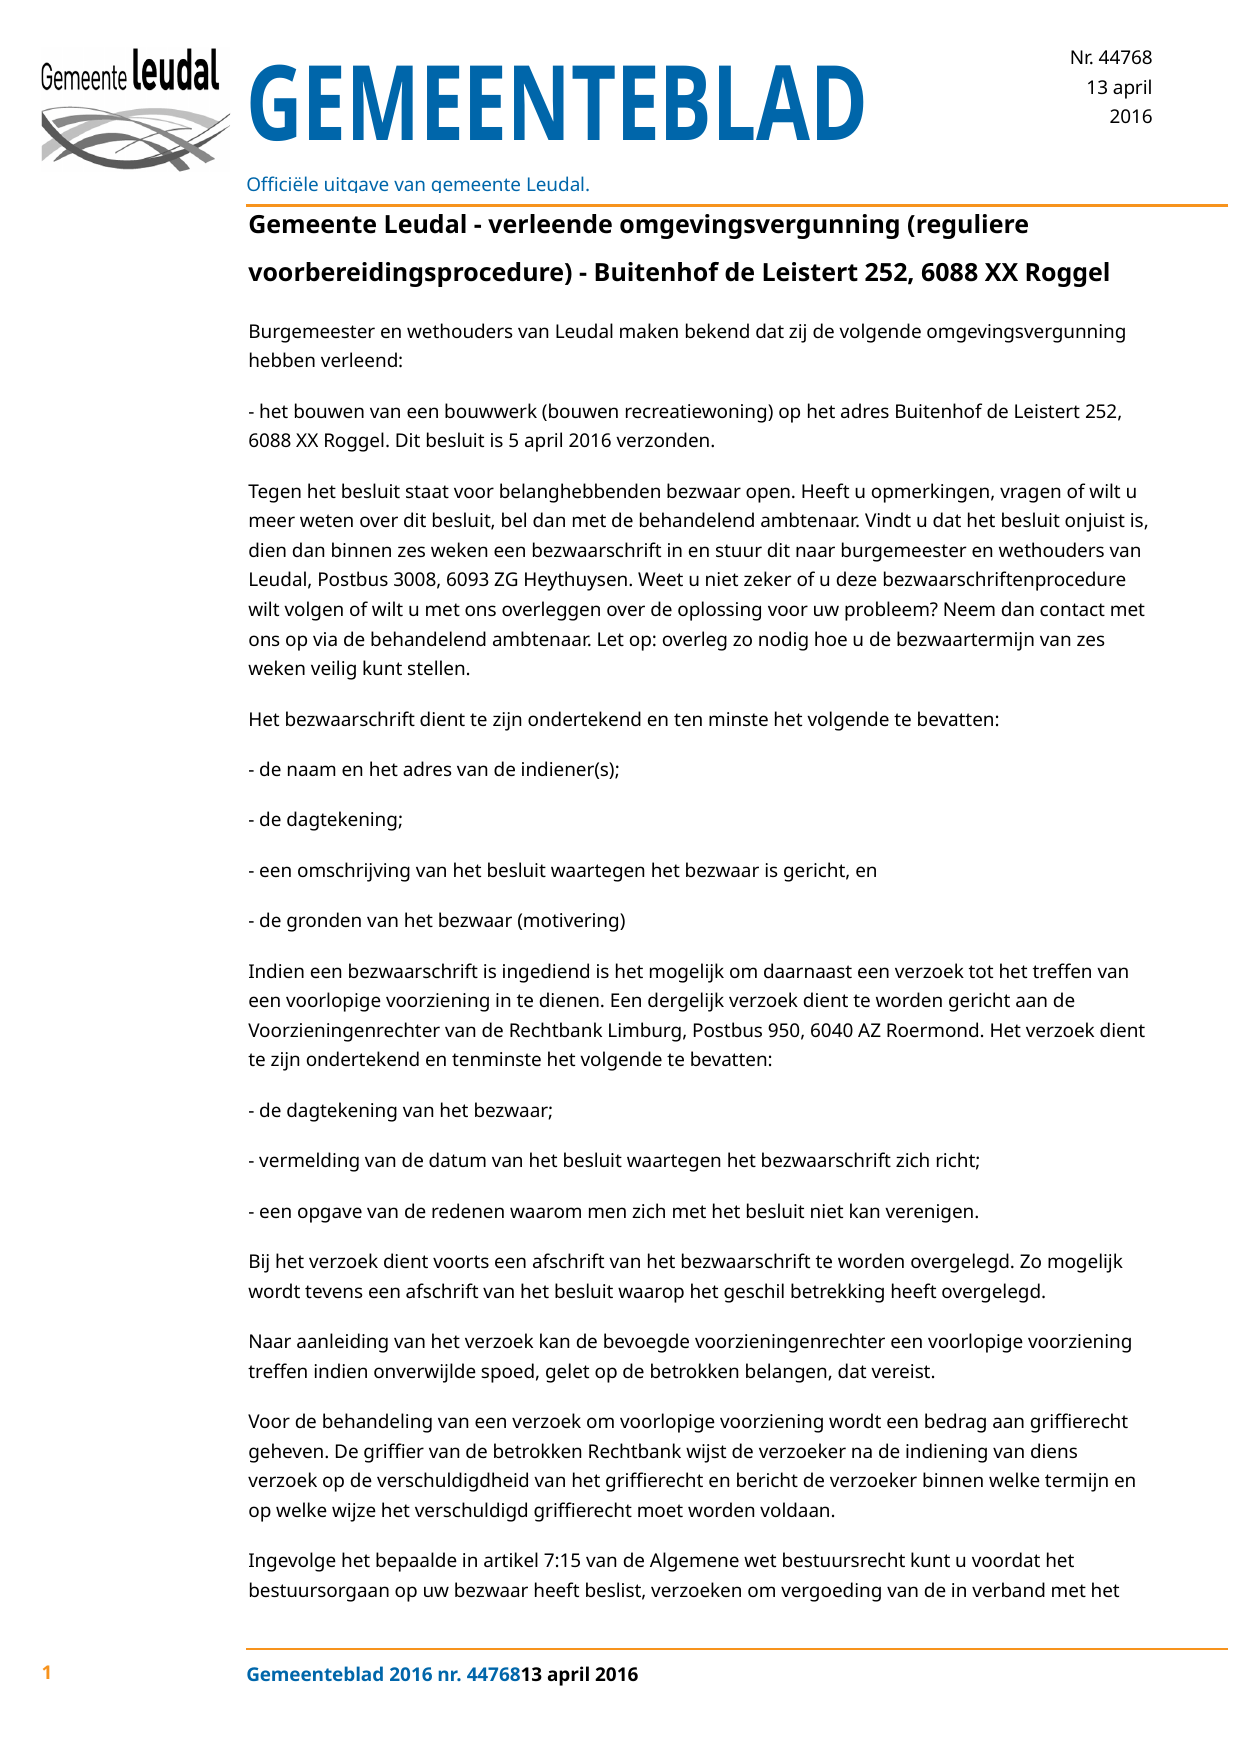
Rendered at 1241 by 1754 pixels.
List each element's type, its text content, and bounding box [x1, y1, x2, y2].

text - een omschrijving van het besluit waartegen het bezwaar is gericht, en [248, 857, 1152, 883]
text - vermelding van de datum van het besluit waartegen het bezwaarschrift zich richt; [248, 1147, 1152, 1173]
text - een opgave van de redenen waarom men zich met het besluit niet kan verenigen. [248, 1198, 1152, 1224]
text Tegen het besluit staat voor belanghebbenden bezwaar open. Heeft u opmerkingen, vragen of wilt u meer weten over dit besluit, bel dan met de behandelend ambtenaar. Vindt u dat het besluit onjuist is, dien dan binnen zes weken een bezwaarschrift in en stuur dit naar burgemeester en wethouders van Leudal, Postbus 3008, 6093 ZG Heythuysen. Weet u niet zeker of u deze bezwaarschriftenprocedure wilt volgen of wilt u met ons overleggen over de oplossing voor uw probleem? Neem dan contact met ons op via de behandelend ambtenaar. Let op: overleg zo nodig hoe u de bezwaartermijn van zes weken veilig kunt stellen. [248, 478, 1152, 681]
text - de dagtekening van het bezwaar; [248, 1097, 1152, 1123]
text Naar aanleiding van het verzoek kan de bevoegde voorzieningenrechter een voorlopige voorziening treffen indien onverwijlde spoed, gelet op de betrokken belangen, dat vereist. [248, 1328, 1152, 1384]
text Ingevolge het bepaalde in artikel 7:15 van de Algemene wet bestuursrecht kunt u voordat het bestuursorgaan op uw bezwaar heeft beslist, verzoeken om vergoeding van de in verband met het [248, 1547, 1152, 1603]
text Bij het verzoek dient voorts een afschrift van het bezwaarschrift te worden overgelegd. Zo mogelijk wordt tevens een afschrift van het besluit waarop het geschil betrekking heeft overgelegd. [248, 1248, 1152, 1304]
text - de naam en het adres van de indiener(s); [248, 756, 1152, 782]
text Voor de behandeling van een verzoek om voorlopige voorziening wordt een bedrag aan griffierecht geheven. De griffier van de betrokken Rechtbank wijst de verzoeker na de indiening van diens verzoek op de verschuldigdheid van het griffierecht en bericht de verzoeker binnen welke termijn en op welke wijze het verschuldigd griffierecht moet worden voldaan. [248, 1408, 1152, 1523]
picture [41, 47, 231, 172]
text - het bouwen van een bouwwerk (bouwen recreatiewoning) op het adres Buitenhof de Leistert 252, 6088 XX Roggel. Dit besluit is 5 april 2016 verzonden. [248, 398, 1152, 453]
text Gemeente Leudal - verleende omgevingsvergunning (reguliere voorbereidingsprocedure) - Buitenhof de Leistert 252, 6088 XX Roggel [248, 207, 1152, 288]
text Burgemeester en wethouders van Leudal maken bekend dat zij de volgende omgevingsvergunning hebben verleend: [248, 318, 1152, 373]
text - de dagtekening; [248, 807, 1152, 832]
text - de gronden van het bezwaar (motivering) [248, 907, 1152, 933]
text Het bezwaarschrift dient te zijn ondertekend en ten minste het volgende te bevatten: [248, 706, 1152, 732]
text Indien een bezwaarschrift is ingediend is het mogelijk om daarnaast een verzoek tot het treffen van een voorlopige voorziening in te dienen. Een dergelijk verzoek dient te worden gericht aan de Voorzieningenrechter van de Rechtbank Limburg, Postbus 950, 6040 AZ Roermond. Het verzoek dient te zijn ondertekend en tenminste het volgende te bevatten: [248, 958, 1152, 1072]
